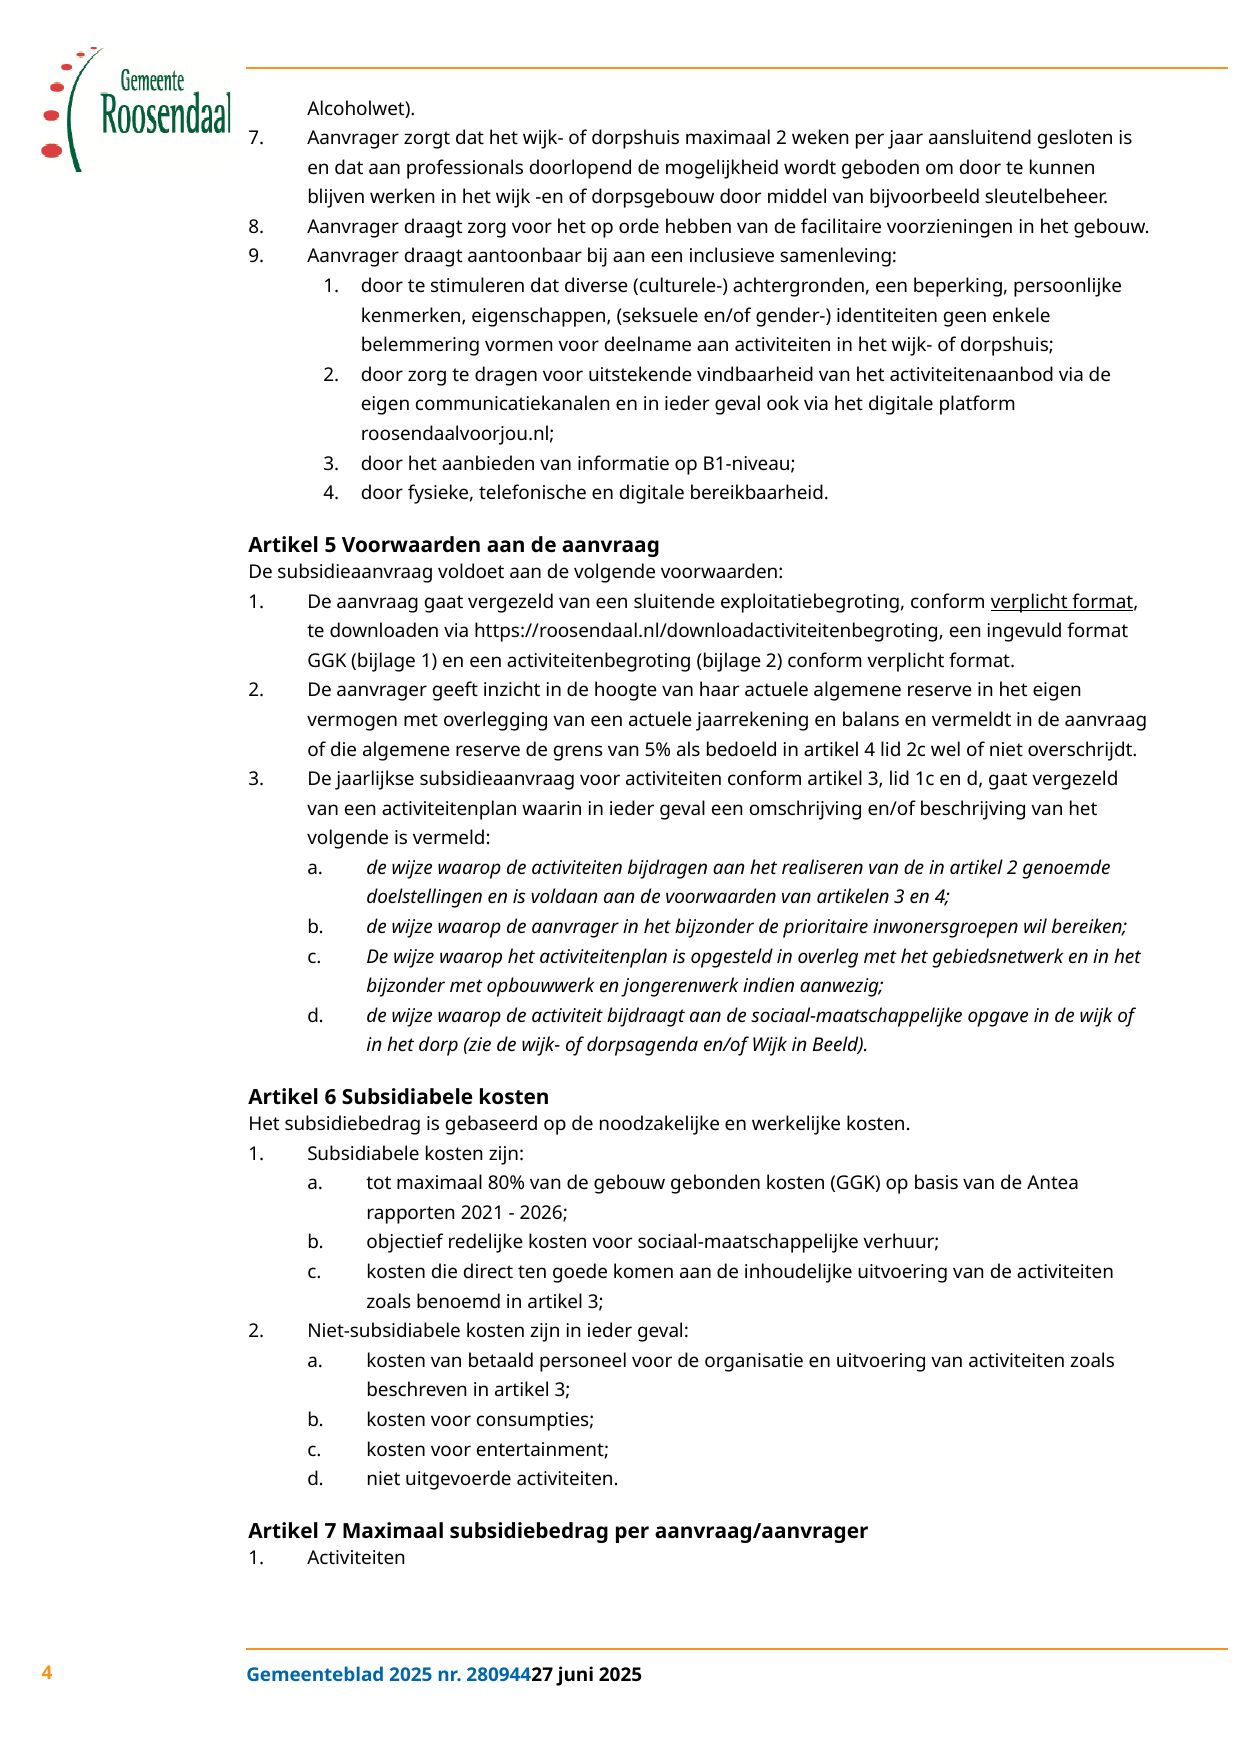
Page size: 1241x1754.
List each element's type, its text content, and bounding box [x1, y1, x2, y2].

list Niet-subsidiabele kosten zijn in ieder geval: [248, 1317, 1152, 1343]
list kosten van betaald personeel voor de organisatie en uitvoering van activiteiten zoals beschreven in artikel 3; [307, 1347, 1152, 1402]
list kosten die direct ten goede komen aan de inhoudelijke uitvoering van de activiteiten zoals benoemd in artikel 3; [307, 1258, 1152, 1314]
list kosten voor consumpties; [307, 1406, 1152, 1432]
list De jaarlijkse subsidieaanvraag voor activiteiten conform artikel 3, lid 1c en d, gaat vergezeld van een activiteitenplan waarin in ieder geval een omschrijving en/of beschrijving van het volgende is vermeld: [248, 765, 1152, 850]
list de wijze waarop de aanvrager in het bijzonder de prioritaire inwonersgroepen wil bereiken; [307, 913, 1152, 939]
list Activiteiten [248, 1544, 1152, 1570]
list De wijze waarop het activiteitenplan is opgesteld in overleg met het gebiedsnetwerk en in het bijzonder met opbouwwerk en jongerenwerk indien aanwezig; [307, 943, 1152, 998]
list Aanvrager draagt aantoonbaar bij aan een inclusieve samenleving: [248, 243, 1152, 268]
list Alcoholwet). [248, 95, 1152, 121]
list de wijze waarop de activiteiten bijdragen aan het realiseren van de in artikel 2 genoemde doelstellingen en is voldaan aan de voorwaarden van artikelen 3 en 4; [307, 854, 1152, 909]
list niet uitgevoerde activiteiten. [307, 1465, 1152, 1491]
list door fysieke, telefonische en digitale bereikbaarheid. [323, 479, 1152, 505]
list kosten voor entertainment; [307, 1436, 1152, 1462]
list de wijze waarop de activiteit bijdraagt aan de sociaal-maatschappelijke opgave in de wijk of in het dorp (zie de wijk- of dorpsagenda en/of Wijk in Beeld). [307, 1002, 1152, 1057]
list Aanvrager draagt zorg voor het op orde hebben van de facilitaire voorzieningen in het gebouw. [248, 213, 1152, 239]
list tot maximaal 80% van de gebouw gebonden kosten (GGK) op basis van de Antea rapporten 2021 - 2026; [307, 1169, 1152, 1225]
list De aanvraag gaat vergezeld van een sluitende exploitatiebegroting, conform verplicht format, te downloaden via https://roosendaal.nl/downloadactiviteitenbegroting, een ingevuld format GGK (bijlage 1) en een activiteitenbegroting (bijlage 2) conform verplicht format. [248, 588, 1152, 673]
list door zorg te dragen voor uitstekende vindbaarheid van het activiteitenaanbod via de eigen communicatiekanalen en in ieder geval ook via het digitale platform roosendaalvoorjou.nl; [323, 361, 1152, 446]
text De subsidieaanvraag voldoet aan de volgende voorwaarden: [248, 558, 1152, 584]
list Subsidiabele kosten zijn: [248, 1140, 1152, 1166]
list objectief redelijke kosten voor sociaal-maatschappelijke verhuur; [307, 1229, 1152, 1254]
list door het aanbieden van informatie op B1-niveau; [323, 450, 1152, 476]
text Artikel 6 Subsidiabele kosten [248, 1082, 1152, 1110]
text Het subsidiebedrag is gebaseerd op de noodzakelijke en werkelijke kosten. [248, 1110, 1152, 1136]
list door te stimuleren dat diverse (culturele-) achtergronden, een beperking, persoonlijke kenmerken, eigenschappen, (seksuele en/of gender-) identiteiten geen enkele belemmering vormen voor deelname aan activiteiten in het wijk- of dorpshuis; [323, 272, 1152, 357]
list De aanvrager geeft inzicht in de hoogte van haar actuele algemene reserve in het eigen vermogen met overlegging van een actuele jaarrekening en balans en vermeldt in de aanvraag of die algemene reserve de grens van 5% als bedoeld in artikel 4 lid 2c wel of niet overschrijdt. [248, 677, 1152, 761]
text Artikel 5 Voorwaarden aan de aanvraag [248, 530, 1152, 558]
list Aanvrager zorgt dat het wijk- of dorpshuis maximaal 2 weken per jaar aansluitend gesloten is en dat aan professionals doorlopend de mogelijkheid wordt geboden om door te kunnen blijven werken in het wijk -en of dorpsgebouw door middel van bijvoorbeeld sleutelbeheer. [248, 124, 1152, 209]
text Artikel 7 Maximaal subsidiebedrag per aanvraag/aanvrager [248, 1516, 1152, 1544]
picture [41, 47, 231, 172]
